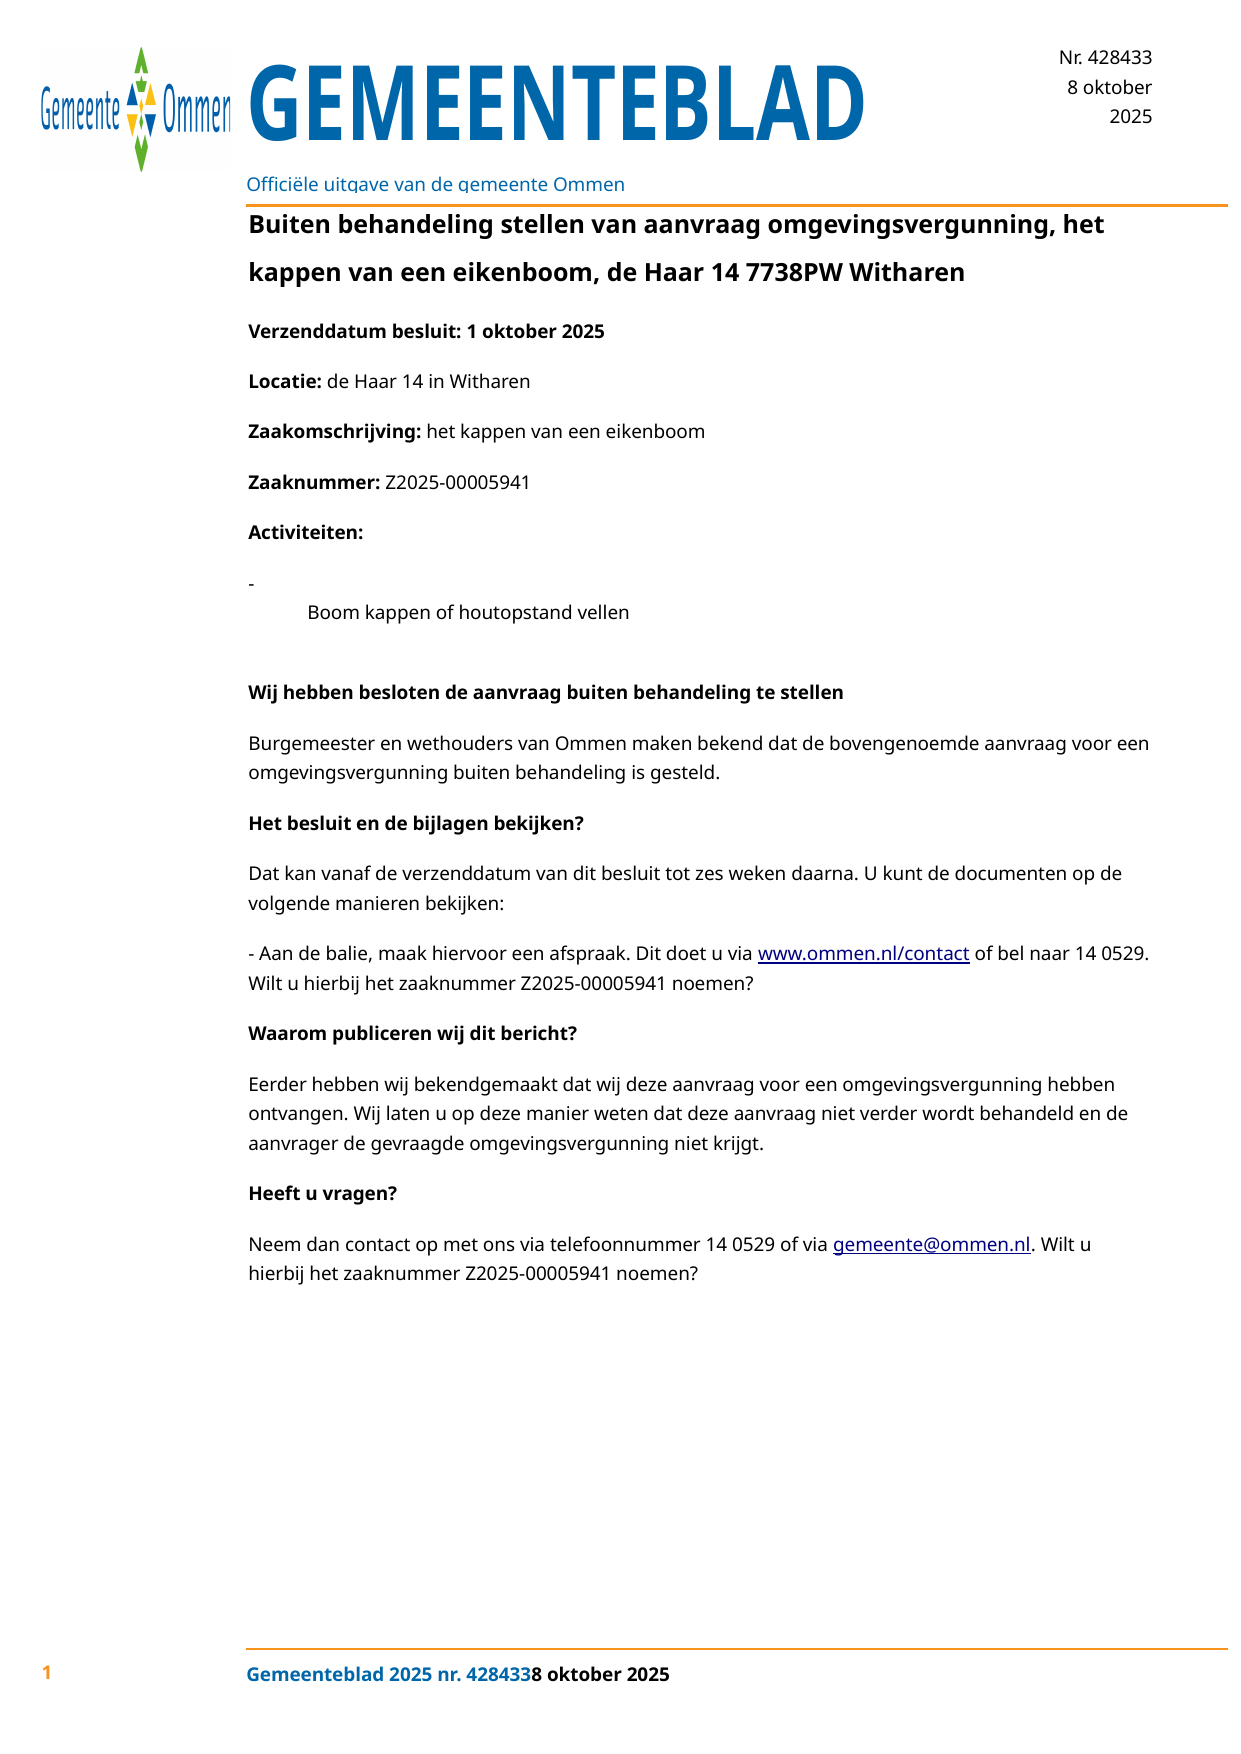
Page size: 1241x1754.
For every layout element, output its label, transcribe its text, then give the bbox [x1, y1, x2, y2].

text Dat kan vanaf de verzenddatum van dit besluit tot zes weken daarna. U kunt de documenten op de volgende manieren bekijken: [248, 860, 1152, 916]
text Neem dan contact op met ons via telefoonnummer 14 0529 of via gemeente@ommen.nl. Wilt u hierbij het zaaknummer Z2025-00005941 noemen? [248, 1231, 1152, 1286]
text - Aan de balie, maak hiervoor een afspraak. Dit doet u via www.ommen.nl/contact of bel naar 14 0529. Wilt u hierbij het zaaknummer Z2025-00005941 noemen? [248, 940, 1152, 996]
text Locatie: de Haar 14 in Witharen [248, 368, 1152, 394]
text Het besluit en de bijlagen bekijken? [248, 810, 1152, 836]
list Boom kappen of houtopstand vellen [248, 599, 1152, 625]
text Zaaknummer: Z2025-00005941 [248, 469, 1152, 495]
text Heeft u vragen? [248, 1180, 1152, 1206]
text Buiten behandeling stellen van aanvraag omgevingsvergunning, het kappen van een eikenboom, de Haar 14 7738PW Witharen [248, 207, 1152, 288]
text Verzenddatum besluit: 1 oktober 2025 [248, 318, 1152, 344]
picture [41, 47, 231, 172]
text Wij hebben besloten de aanvraag buiten behandeling te stellen [248, 679, 1152, 705]
text Zaakomschrijving: het kappen van een eikenboom [248, 419, 1152, 444]
text Waarom publiceren wij dit bericht? [248, 1020, 1152, 1046]
text Burgemeester en wethouders van Ommen maken bekend dat de bovengenoemde aanvraag voor een omgevingsvergunning buiten behandeling is gesteld. [248, 730, 1152, 785]
text Activiteiten: [248, 519, 1152, 545]
text Eerder hebben wij bekendgemaakt dat wij deze aanvraag voor een omgevingsvergunning hebben ontvangen. Wij laten u op deze manier weten dat deze aanvraag niet verder wordt behandeld en de aanvrager de gevraagde omgevingsvergunning niet krijgt. [248, 1071, 1152, 1156]
